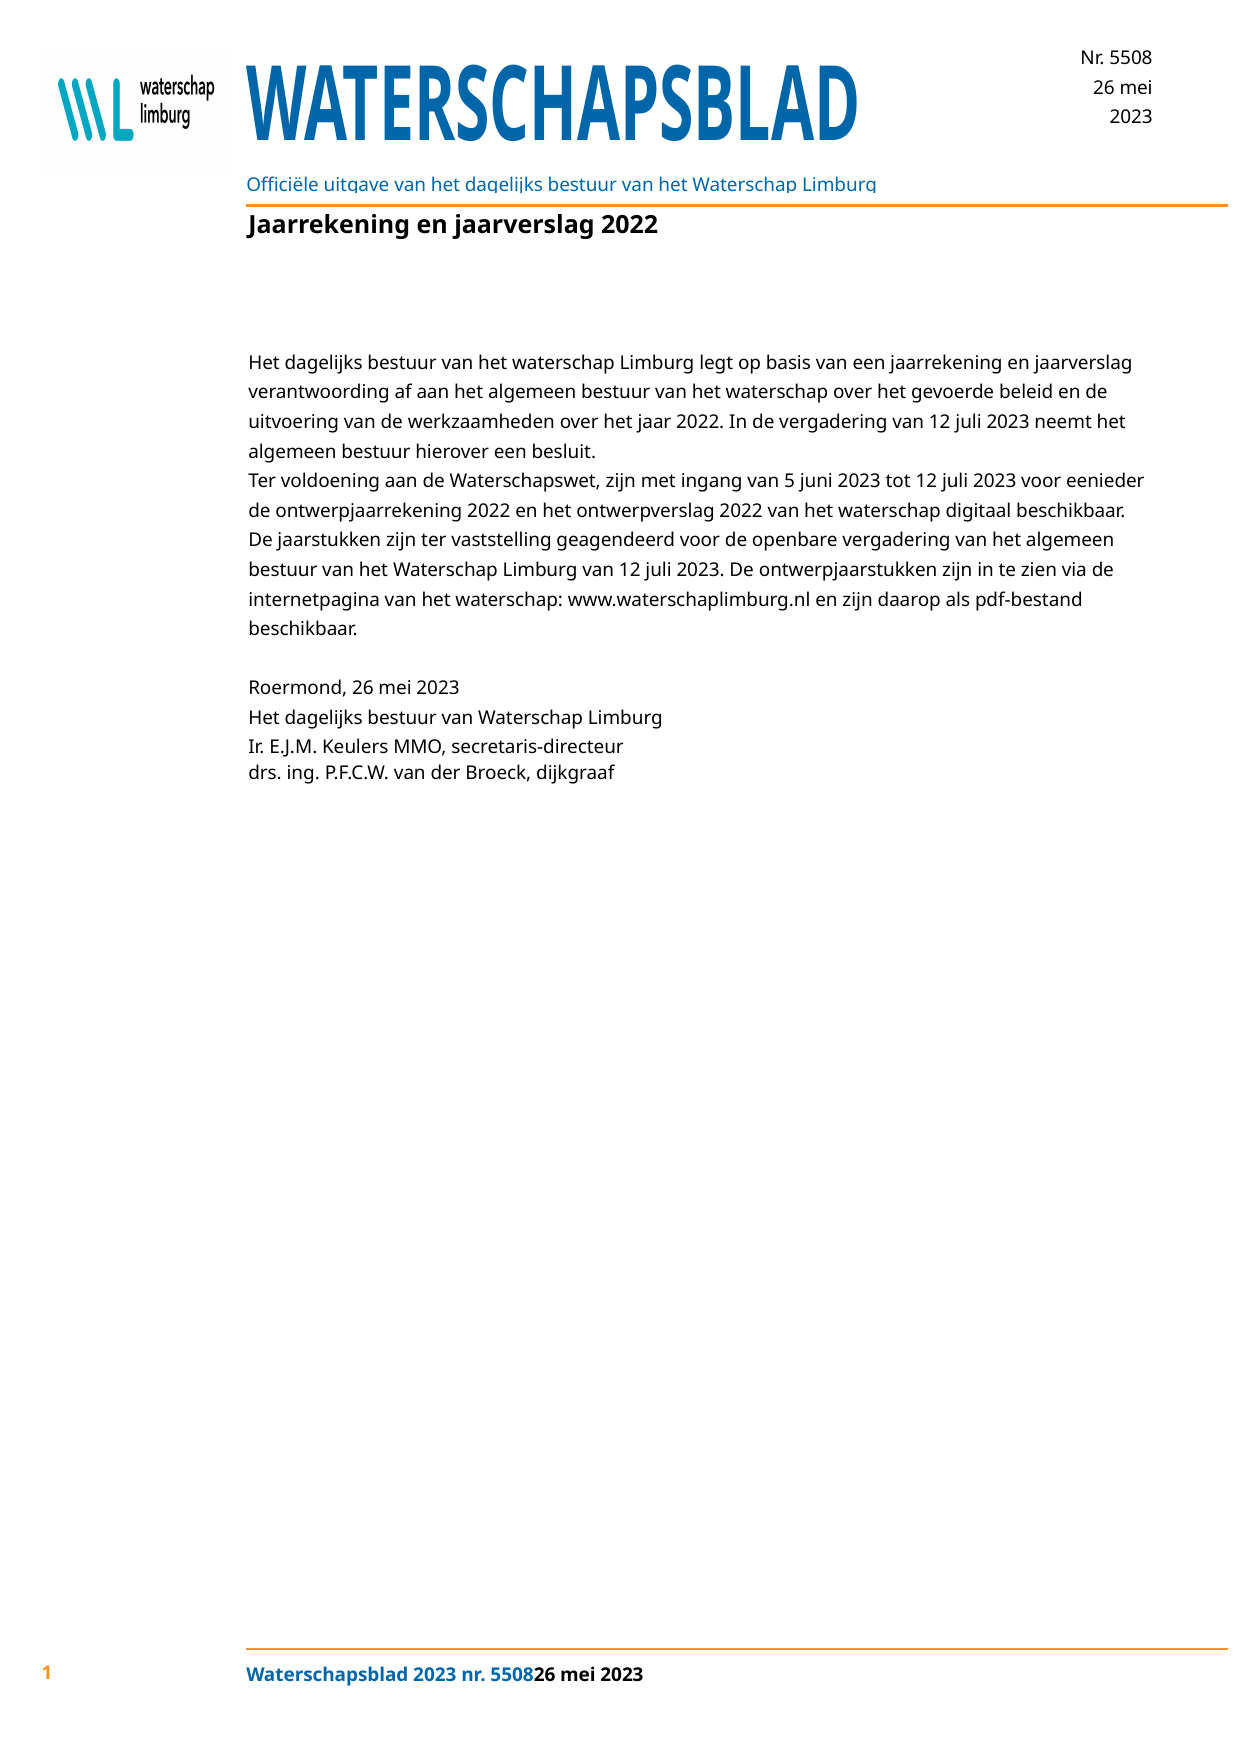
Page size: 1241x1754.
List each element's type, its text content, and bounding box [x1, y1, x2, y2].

text Ter voldoening aan de Waterschapswet, zijn met ingang van 5 juni 2023 tot 12 juli 2023 voor eenieder de ontwerpjaarrekening 2022 en het ontwerpverslag 2022 van het waterschap digitaal beschikbaar. [248, 467, 1152, 523]
text De jaarstukken zijn ter vaststelling geagendeerd voor de openbare vergadering van het algemeen bestuur van het Waterschap Limburg van 12 juli 2023. De ontwerpjaarstukken zijn in te zien via de internetpagina van het waterschap: www.waterschaplimburg.nl en zijn daarop als pdf-bestand beschikbaar. [248, 527, 1152, 641]
text Het dagelijks bestuur van het waterschap Limburg legt op basis van een jaarrekening en jaarverslag verantwoording af aan het algemeen bestuur van het waterschap over het gevoerde beleid en de uitvoering van de werkzaamheden over het jaar 2022. In de vergadering van 12 juli 2023 neemt het algemeen bestuur hierover een besluit. [248, 349, 1152, 464]
text Het dagelijks bestuur van Waterschap Limburg [248, 704, 1152, 730]
picture [41, 47, 231, 172]
text drs. ing. P.F.C.W. van der Broeck, dijkgraaf [248, 759, 1152, 785]
text Ir. E.J.M. Keulers MMO, secretaris-directeur [248, 734, 1152, 759]
text Roermond, 26 mei 2023 [248, 674, 1152, 700]
text Jaarrekening en jaarverslag 2022 [248, 207, 1152, 241]
